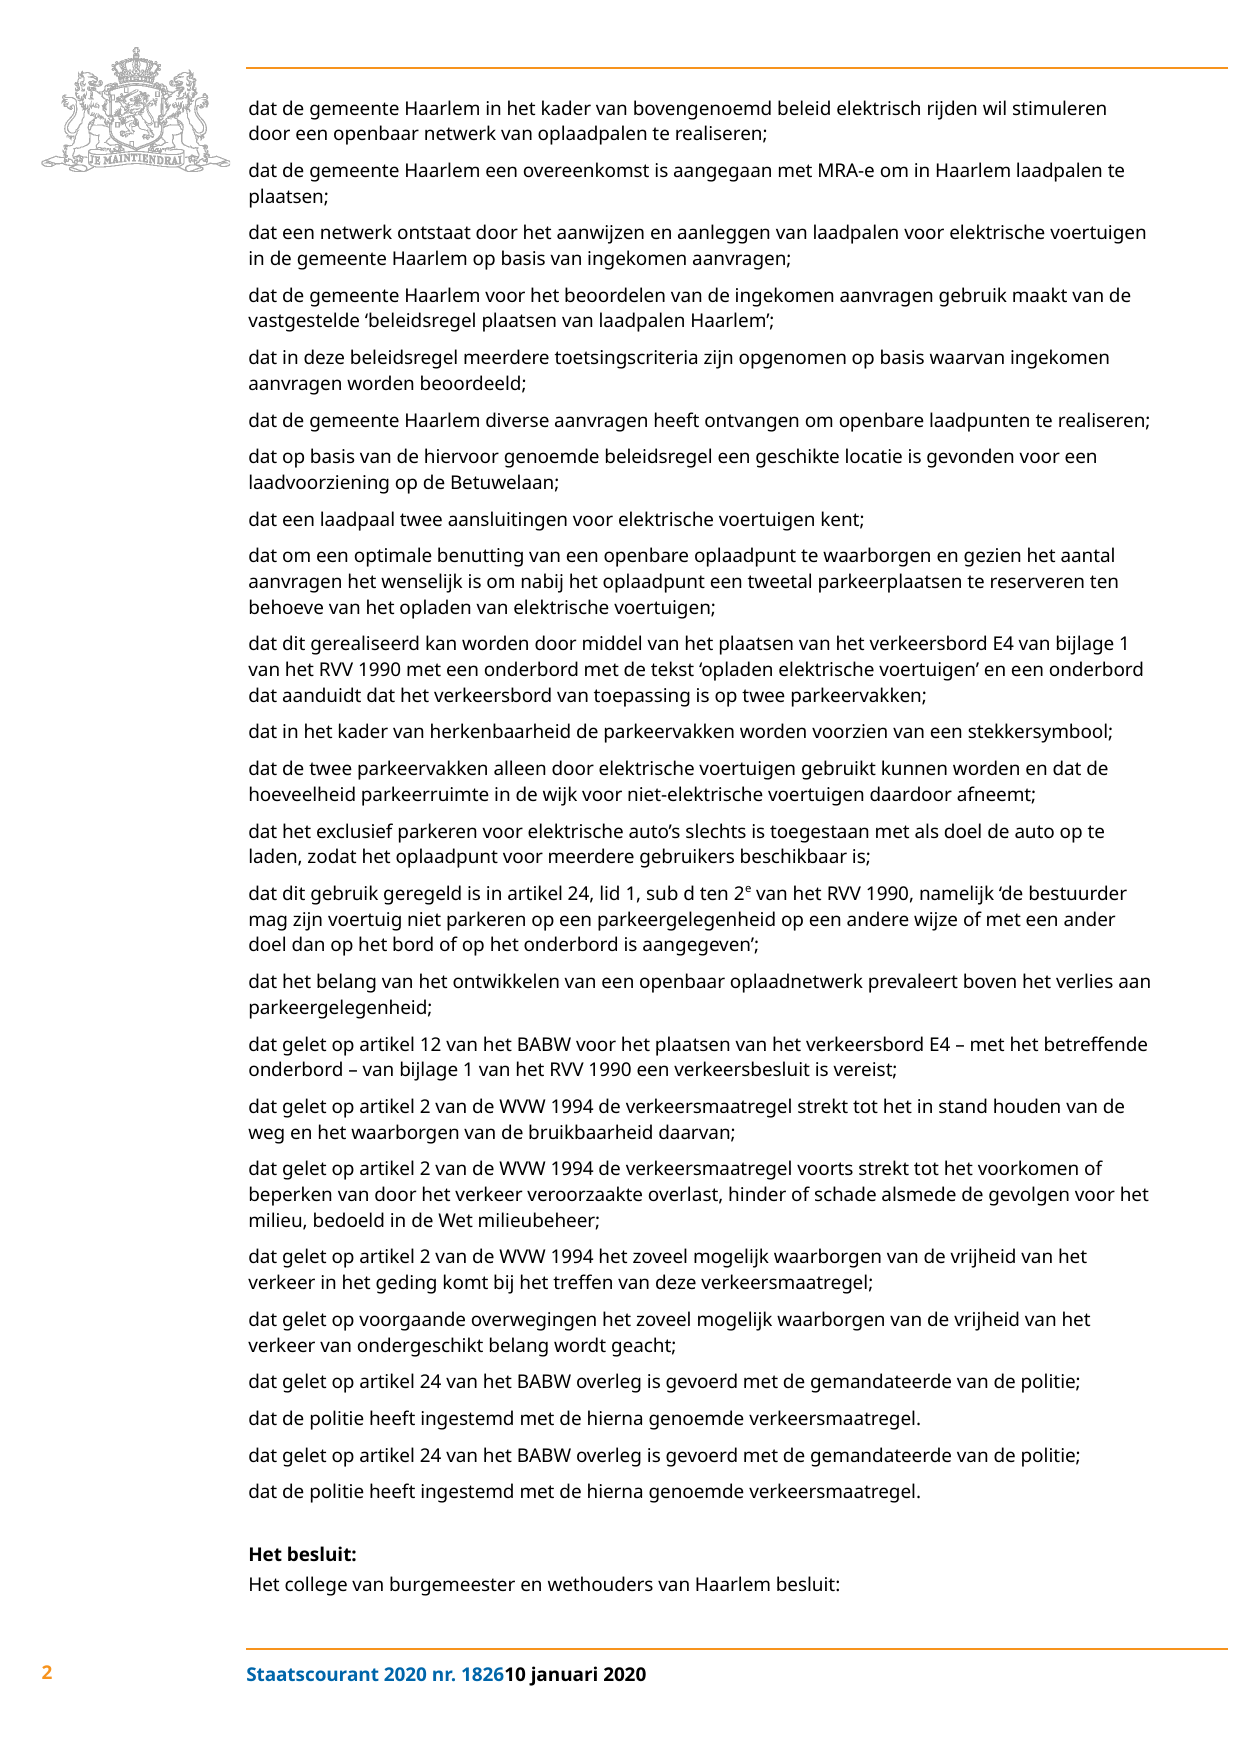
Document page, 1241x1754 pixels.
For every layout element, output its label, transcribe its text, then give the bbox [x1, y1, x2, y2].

text dat een laadpaal twee aansluitingen voor elektrische voertuigen kent; [248, 506, 1152, 532]
text dat gelet op artikel 24 van het BABW overleg is gevoerd met de gemandateerde van de politie; [248, 1368, 1152, 1394]
text dat gelet op artikel 2 van de WVW 1994 de verkeersmaatregel voorts strekt tot het voorkomen of beperken van door het verkeer veroorzaakte overlast, hinder of schade alsmede de gevolgen voor het milieu, bedoeld in de Wet milieubeheer; [248, 1156, 1152, 1233]
text dat de politie heeft ingestemd met de hierna genoemde verkeersmaatregel. [248, 1405, 1152, 1431]
text dat in deze beleidsregel meerdere toetsingscriteria zijn opgenomen op basis waarvan ingekomen aanvragen worden beoordeeld; [248, 344, 1152, 396]
text Het besluit: [248, 1541, 1152, 1567]
text dat om een optimale benutting van een openbare oplaadpunt te waarborgen en gezien het aantal aanvragen het wenselijk is om nabij het oplaadpunt een tweetal parkeerplaatsen te reserveren ten behoeve van het opladen van elektrische voertuigen; [248, 542, 1152, 620]
text dat de politie heeft ingestemd met de hierna genoemde verkeersmaatregel. [248, 1478, 1152, 1504]
text dat de gemeente Haarlem in het kader van bovengenoemd beleid elektrisch rijden wil stimuleren door een openbaar netwerk van oplaadpalen te realiseren; [248, 95, 1152, 146]
text dat gelet op voorgaande overwegingen het zoveel mogelijk waarborgen van de vrijheid van het verkeer van ondergeschikt belang wordt geacht; [248, 1306, 1152, 1357]
picture [41, 47, 231, 172]
text dat een netwerk ontstaat door het aanwijzen en aanleggen van laadpalen voor elektrische voertuigen in de gemeente Haarlem op basis van ingekomen aanvragen; [248, 219, 1152, 271]
text dat het belang van het ontwikkelen van een openbaar oplaadnetwerk prevaleert boven het verlies aan parkeergelegenheid; [248, 968, 1152, 1020]
text Het college van burgemeester en wethouders van Haarlem besluit: [248, 1571, 1152, 1596]
text dat gelet op artikel 2 van de WVW 1994 het zoveel mogelijk waarborgen van de vrijheid van het verkeer in het geding komt bij het treffen van deze verkeersmaatregel; [248, 1244, 1152, 1295]
text dat dit gebruik geregeld is in artikel 24, lid 1, sub d ten 2e van het RVV 1990, namelijk ‘de bestuurder mag zijn voertuig niet parkeren op een parkeergelegenheid op een andere wijze of met een ander doel dan op het bord of op het onderbord is aangegeven’; [248, 880, 1152, 957]
text dat dit gerealiseerd kan worden door middel van het plaatsen van het verkeersbord E4 van bijlage 1 van het RVV 1990 met een onderbord met de tekst ‘opladen elektrische voertuigen’ en een onderbord dat aanduidt dat het verkeersbord van toepassing is op twee parkeervakken; [248, 631, 1152, 708]
text dat in het kader van herkenbaarheid de parkeervakken worden voorzien van een stekkersymbool; [248, 719, 1152, 744]
text dat de gemeente Haarlem diverse aanvragen heeft ontvangen om openbare laadpunten te realiseren; [248, 407, 1152, 432]
text dat de twee parkeervakken alleen door elektrische voertuigen gebruikt kunnen worden en dat de hoeveelheid parkeerruimte in de wijk voor niet-elektrische voertuigen daardoor afneemt; [248, 755, 1152, 807]
text dat gelet op artikel 24 van het BABW overleg is gevoerd met de gemandateerde van de politie; [248, 1442, 1152, 1467]
text dat gelet op artikel 2 van de WVW 1994 de verkeersmaatregel strekt tot het in stand houden van de weg en het waarborgen van de bruikbaarheid daarvan; [248, 1093, 1152, 1144]
text dat de gemeente Haarlem voor het beoordelen van de ingekomen aanvragen gebruik maakt van de vastgestelde ‘beleidsregel plaatsen van laadpalen Haarlem’; [248, 282, 1152, 333]
text dat de gemeente Haarlem een overeenkomst is aangegaan met MRA-e om in Haarlem laadpalen te plaatsen; [248, 157, 1152, 209]
text dat op basis van de hiervoor genoemde beleidsregel een geschikte locatie is gevonden voor een laadvoorziening op de Betuwelaan; [248, 443, 1152, 495]
text dat het exclusief parkeren voor elektrische auto’s slechts is toegestaan met als doel de auto op te laden, zodat het oplaadpunt voor meerdere gebruikers beschikbaar is; [248, 818, 1152, 869]
text dat gelet op artikel 12 van het BABW voor het plaatsen van het verkeersbord E4 – met het betreffende onderbord – van bijlage 1 van het RVV 1990 een verkeersbesluit is vereist; [248, 1031, 1152, 1082]
